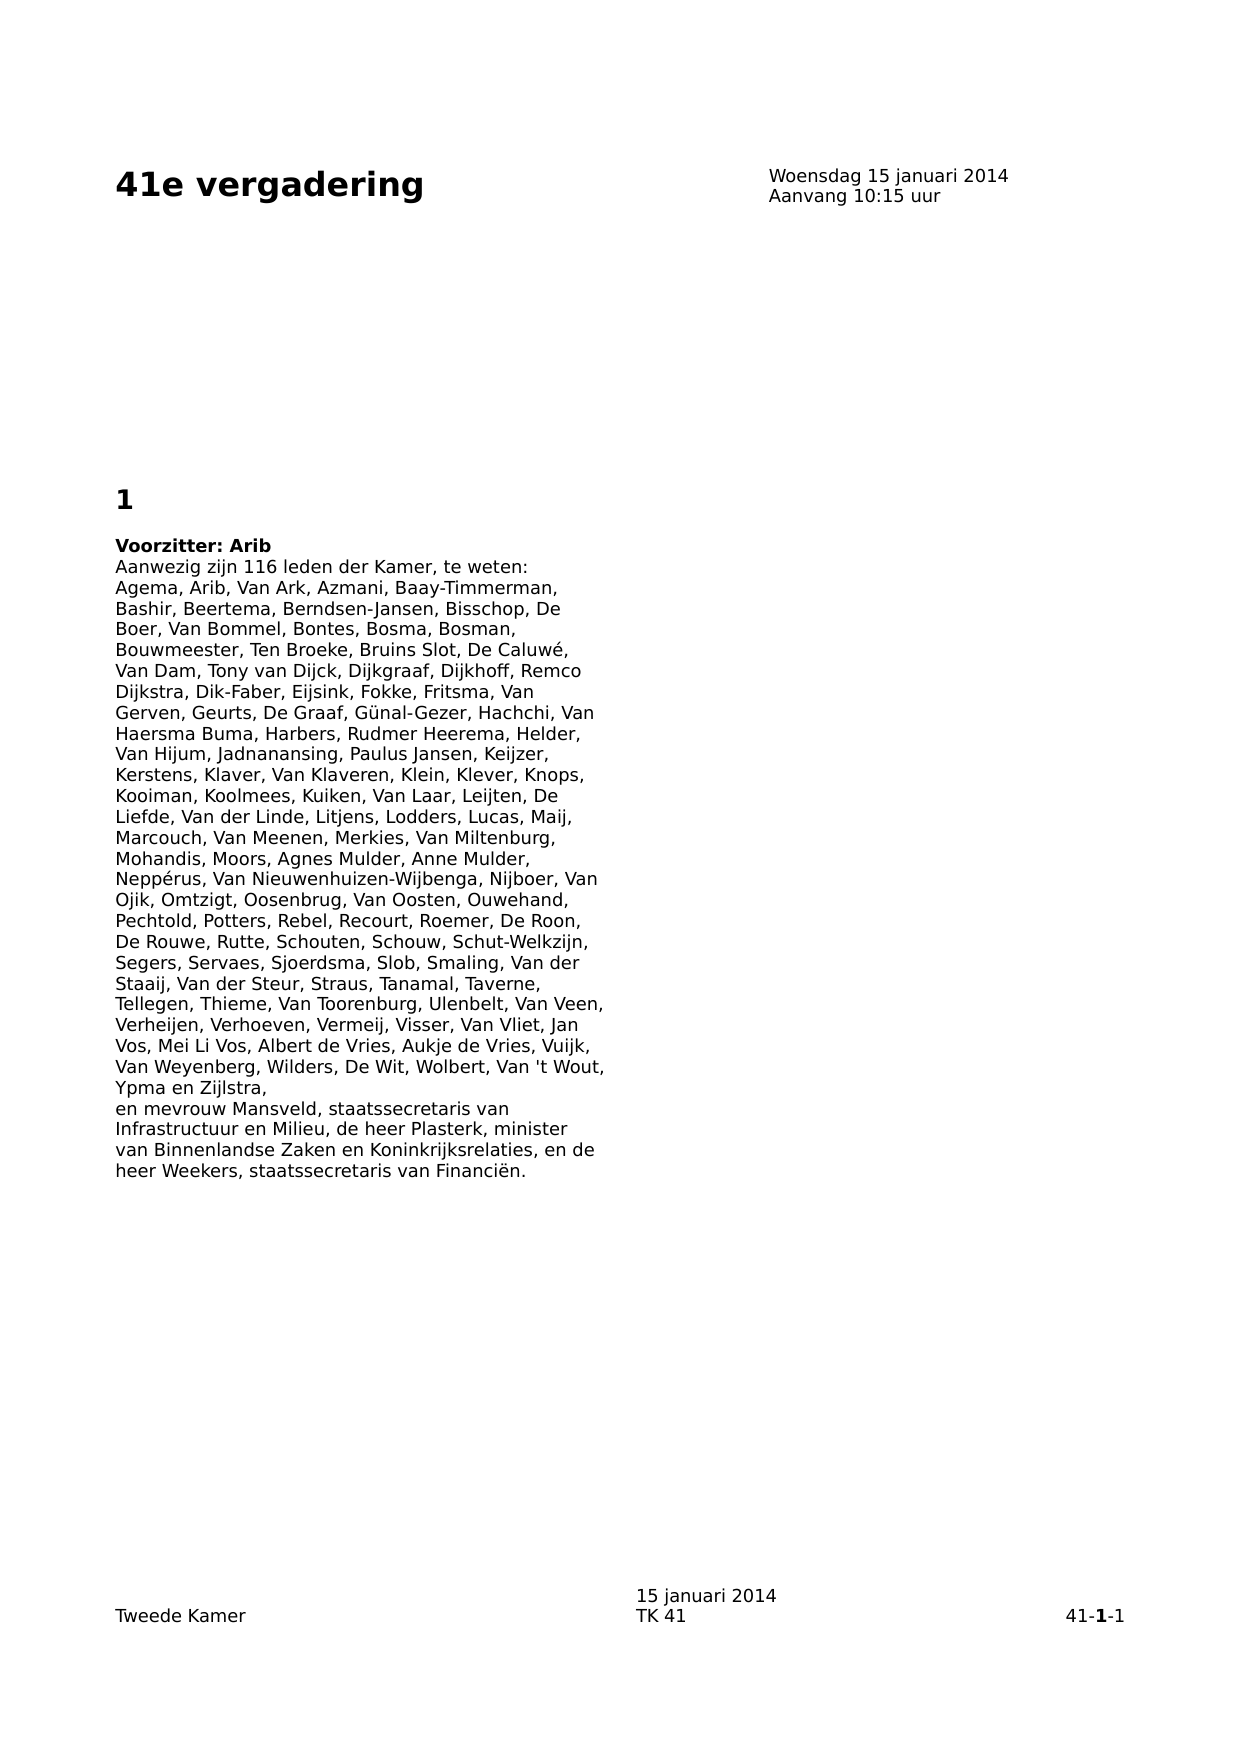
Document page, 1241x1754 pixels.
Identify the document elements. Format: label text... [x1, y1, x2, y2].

text Agema, Arib, Van Ark, Azmani, Baay-Timmerman, Bashir, Beertema, Berndsen-Jansen, Bisschop, De Boer, Van Bommel, Bontes, Bosma, Bosman, Bouwmeester, Ten Broeke, Bruins Slot, De Caluwé, Van Dam, Tony van Dijck, Dijkgraaf, Dijkhoff, Remco Dijkstra, Dik-Faber, Eijsink, Fokke, Fritsma, Van Gerven, Geurts, De Graaf, Günal-Gezer, Hachchi, Van Haersma Buma, Harbers, Rudmer Heerema, Helder, Van Hijum, Jadnanansing, Paulus Jansen, Keijzer, Kerstens, Klaver, Van Klaveren, Klein, Klever, Knops, Kooiman, Koolmees, Kuiken, Van Laar, Leijten, De Liefde, Van der Linde, Litjens, Lodders, Lucas, Maij, Marcouch, Van Meenen, Merkies, Van Miltenburg, Mohandis, Moors, Agnes Mulder, Anne Mulder, Neppérus, Van Nieuwenhuizen-Wijbenga, Nijboer, Van Ojik, Omtzigt, Oosenbrug, Van Oosten, Ouwehand, Pechtold, Potters, Rebel, Recourt, Roemer, De Roon, De Rouwe, Rutte, Schouten, Schouw, Schut-Welkzijn, Segers, Servaes, Sjoerdsma, Slob, Smaling, Van der Staaij, Van der Steur, Straus, Tanamal, Taverne, Tellegen, Thieme, Van Toorenburg, Ulenbelt, Van Veen, Verheijen, Verhoeven, Vermeij, Visser, Van Vliet, Jan Vos, Mei Li Vos, Albert de Vries, Aukje de Vries, Vuijk, Van Weyenberg, Wilders, De Wit, Wolbert, Van 't Wout, Ypma en Zijlstra, [115, 577, 605, 1098]
title 1 [115, 484, 605, 516]
table_header Woensdag 15 januari 2014 [769, 165, 1125, 186]
table_header 41e vergadering [115, 165, 768, 207]
text Voorzitter: Arib [115, 536, 605, 557]
table_cell Aanvang 10:15 uur [769, 186, 1125, 207]
text en mevrouw Mansveld, staatssecretaris van Infrastructuur en Milieu, de heer Plasterk, minister van Binnenlandse Zaken en Koninkrijksrelaties, en de heer Weekers, staatssecretaris van Financiën. [115, 1098, 605, 1182]
text Aanwezig zijn 116 leden der Kamer, te weten: [115, 557, 605, 577]
